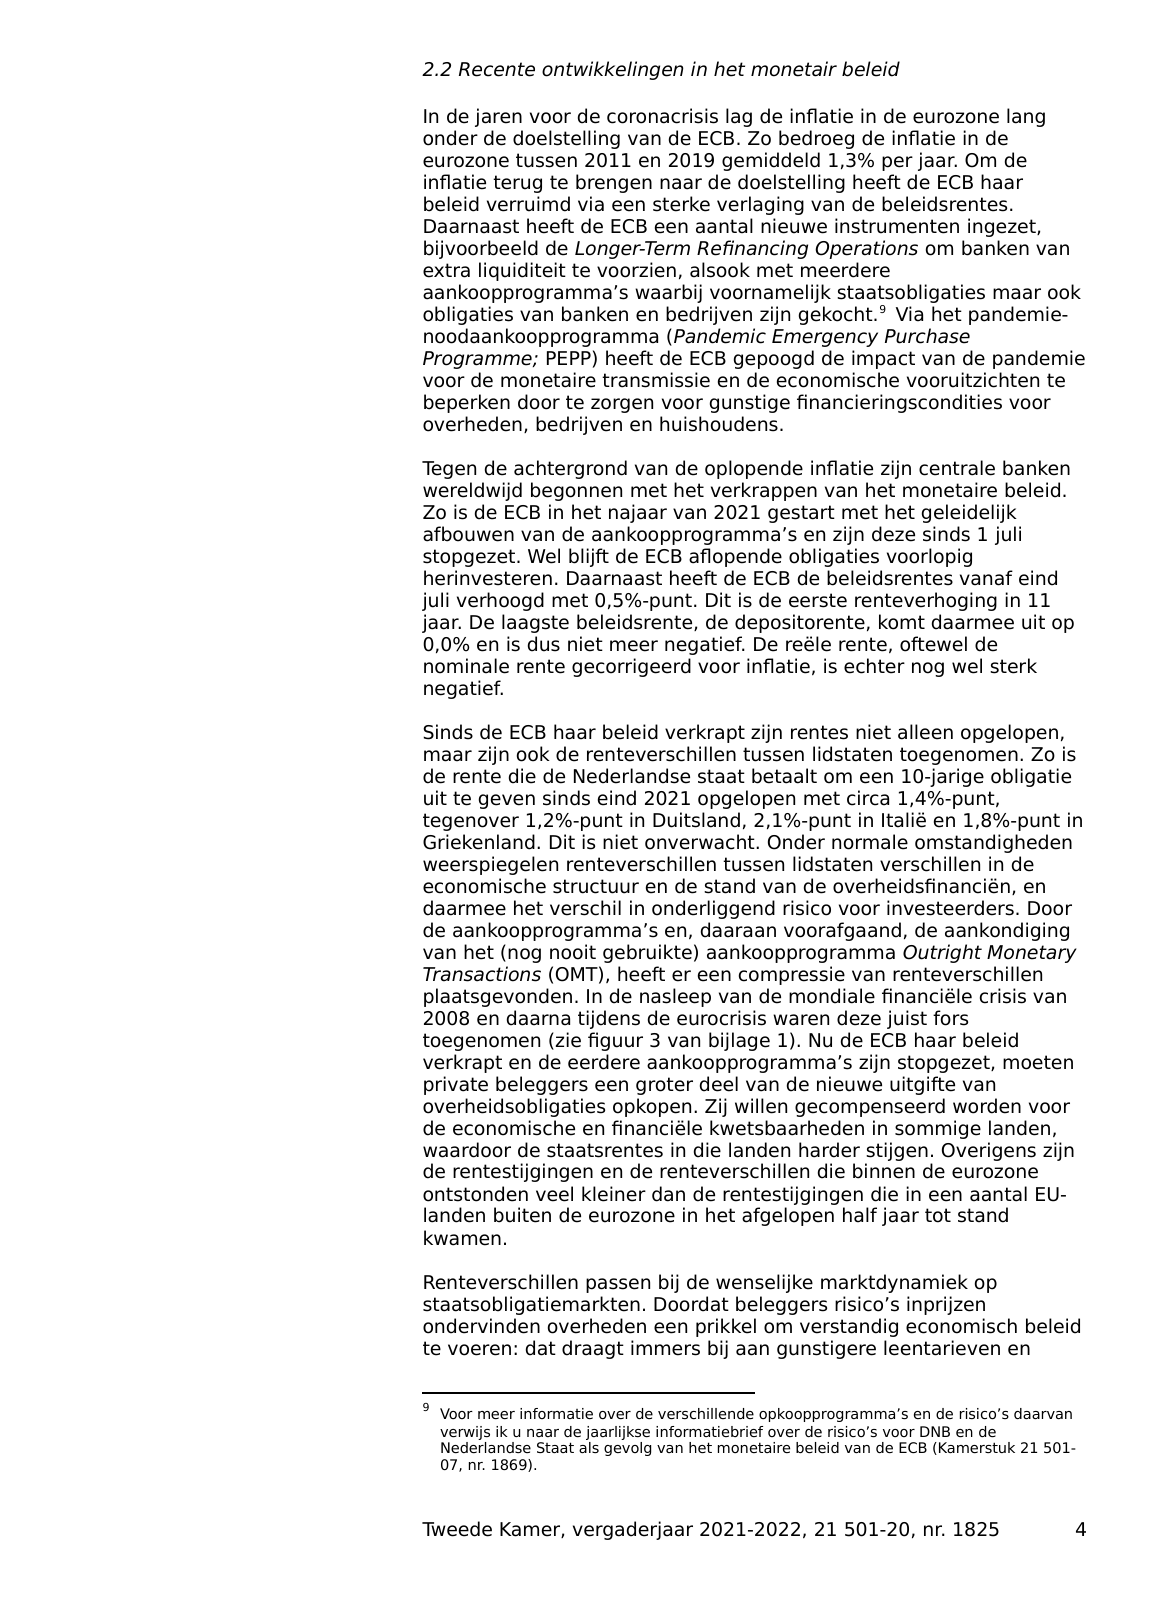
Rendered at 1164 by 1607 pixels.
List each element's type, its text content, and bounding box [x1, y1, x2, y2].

text Renteverschillen passen bij de wenselijke marktdynamiek op staatsobligatiemarkten. Doordat beleggers risico’s inprijzen ondervinden overheden een prikkel om verstandig economisch beleid te voeren: dat draagt immers bij aan gunstigere leentarieven en [422, 1272, 1087, 1359]
text Voor meer informatie over de verschillende opkoopprogramma’s en de risico’s daarvan verwijs ik u naar de jaarlijkse informatiebrief over de risico’s voor DNB en de Nederlandse Staat als gevolg van het monetaire beleid van de ECB (Kamerstuk 21 501-07, nr. 1869). [422, 1402, 1087, 1474]
text Tegen de achtergrond van de oplopende inflatie zijn centrale banken wereldwijd begonnen met het verkrappen van het monetaire beleid. Zo is de ECB in het najaar van 2021 gestart met het geleidelijk afbouwen van de aankoopprogramma’s en zijn deze sinds 1 juli stopgezet. Wel blijft de ECB aflopende obligaties voorlopig herinvesteren. Daarnaast heeft de ECB de beleidsrentes vanaf eind juli verhoogd met 0,5%-punt. Dit is de eerste renteverhoging in 11 jaar. De laagste beleidsrente, de depositorente, komt daarmee uit op 0,0% en is dus niet meer negatief. De reële rente, oftewel de nominale rente gecorrigeerd voor inflatie, is echter nog wel sterk negatief. [422, 458, 1087, 700]
text In de jaren voor de coronacrisis lag de inflatie in de eurozone lang onder de doelstelling van de ECB. Zo bedroeg de inflatie in de eurozone tussen 2011 en 2019 gemiddeld 1,3% per jaar. Om de inflatie terug te brengen naar de doelstelling heeft de ECB haar beleid verruimd via een sterke verlaging van de beleidsrentes. Daarnaast heeft de ECB een aantal nieuwe instrumenten ingezet, bijvoorbeeld de Longer-Term Refinancing Operations om banken van extra liquiditeit te voorzien, alsook met meerdere aankoopprogramma’s waarbij voornamelijk staatsobligaties maar ook obligaties van banken en bedrijven zijn gekocht. Via het pandemie-noodaankoopprogramma (Pandemic Emergency Purchase Programme; PEPP) heeft de ECB gepoogd de impact van de pandemie voor de monetaire transmissie en de economische vooruitzichten te beperken door te zorgen voor gunstige financieringscondities voor overheden, bedrijven en huishoudens. [422, 106, 1087, 436]
subtitle 2.2 Recente ontwikkelingen in het monetair beleid [422, 59, 1087, 81]
text Sinds de ECB haar beleid verkrapt zijn rentes niet alleen opgelopen, maar zijn ook de renteverschillen tussen lidstaten toegenomen. Zo is de rente die de Nederlandse staat betaalt om een 10-jarige obligatie uit te geven sinds eind 2021 opgelopen met circa 1,4%-punt, tegenover 1,2%-punt in Duitsland, 2,1%-punt in Italië en 1,8%-punt in Griekenland. Dit is niet onverwacht. Onder normale omstandigheden weerspiegelen renteverschillen tussen lidstaten verschillen in de economische structuur en de stand van de overheidsfinanciën, en daarmee het verschil in onderliggend risico voor investeerders. Door de aankoopprogramma’s en, daaraan voorafgaand, de aankondiging van het (nog nooit gebruikte) aankoopprogramma Outright Monetary Transactions (OMT), heeft er een compressie van renteverschillen plaatsgevonden. In de nasleep van de mondiale financiële crisis van 2008 en daarna tijdens de eurocrisis waren deze juist fors toegenomen (zie figuur 3 van bijlage 1). Nu de ECB haar beleid verkrapt en de eerdere aankoopprogramma’s zijn stopgezet, moeten private beleggers een groter deel van de nieuwe uitgifte van overheidsobligaties opkopen. Zij willen gecompenseerd worden voor de economische en financiële kwetsbaarheden in sommige landen, waardoor de staatsrentes in die landen harder stijgen. Overigens zijn de rentestijgingen en de renteverschillen die binnen de eurozone ontstonden veel kleiner dan de rentestijgingen die in een aantal EU-landen buiten de eurozone in het afgelopen half jaar tot stand kwamen. [422, 722, 1087, 1249]
